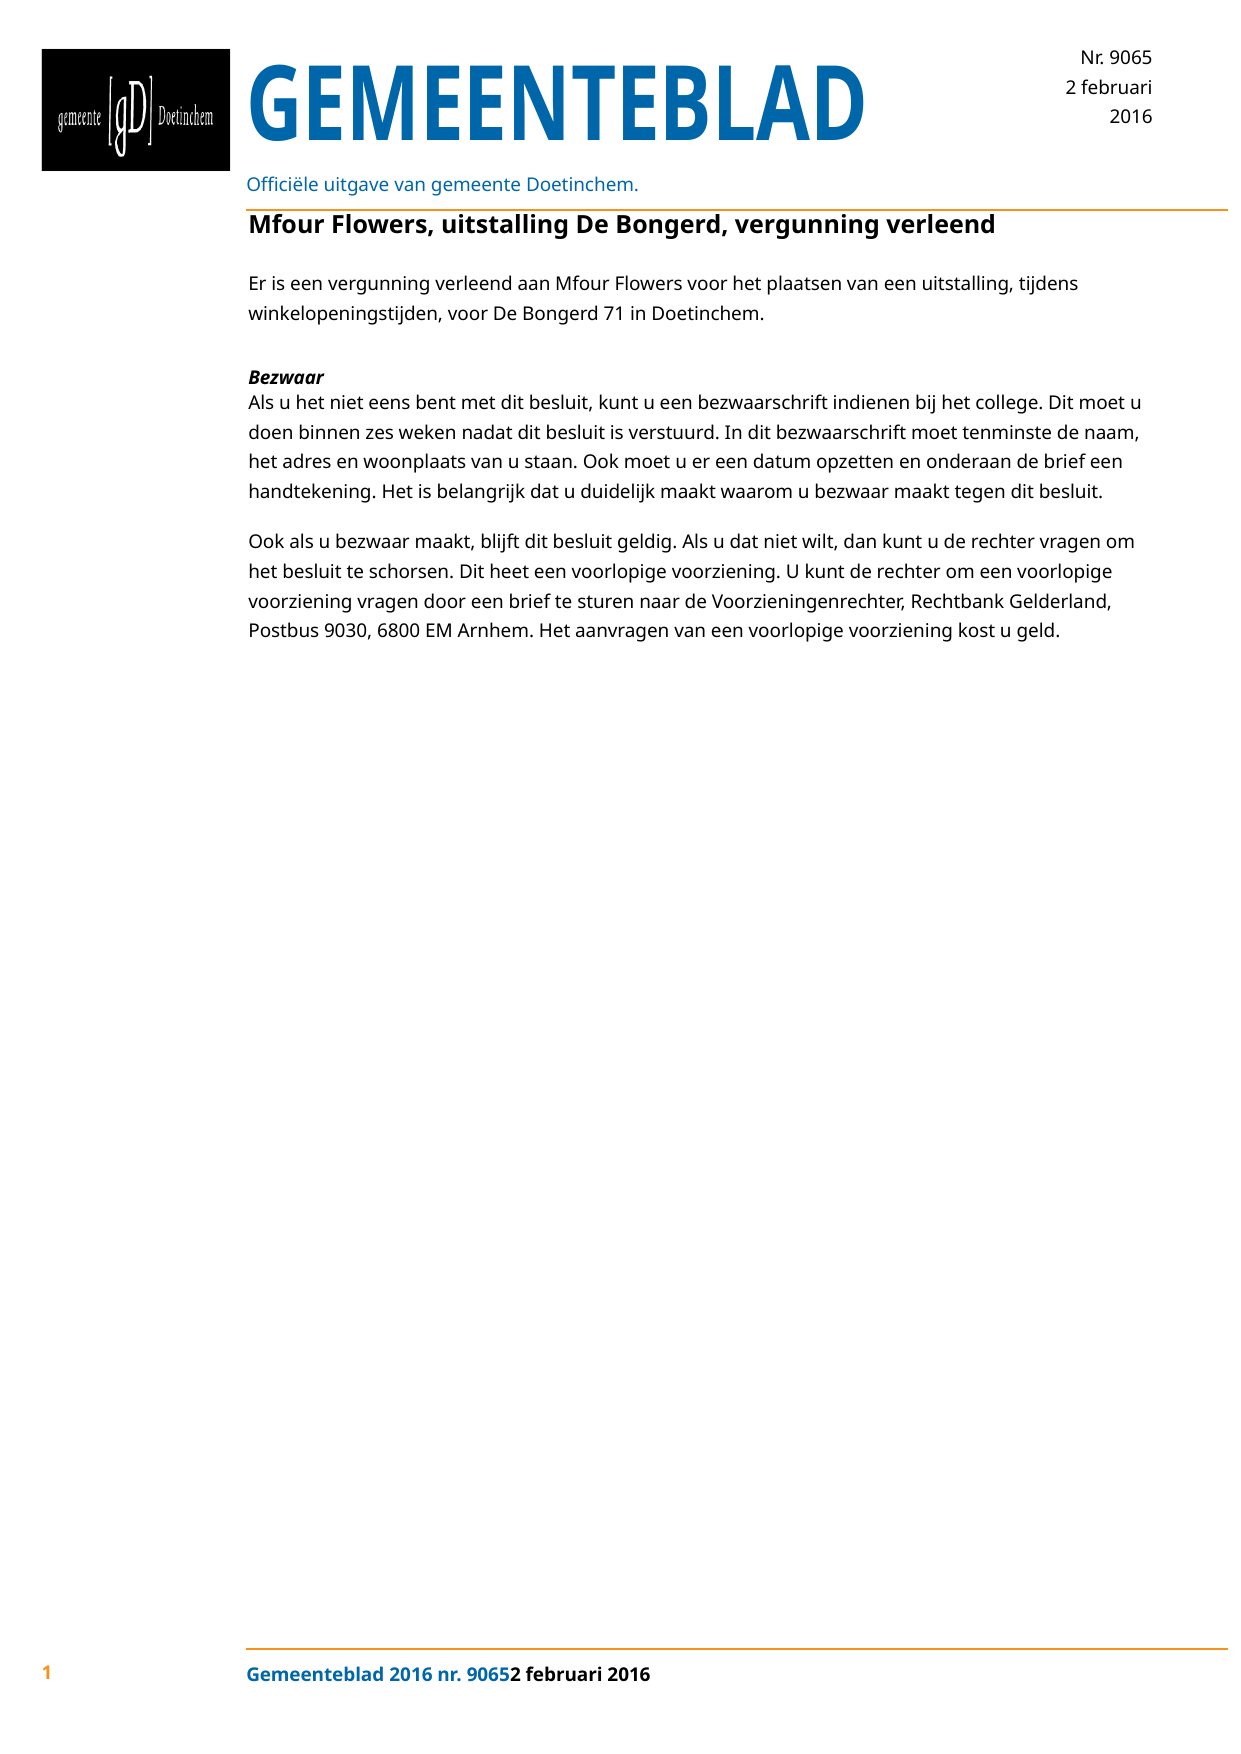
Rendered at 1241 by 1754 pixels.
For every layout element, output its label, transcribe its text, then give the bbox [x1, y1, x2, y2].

text Bezwaar [248, 364, 1152, 389]
text Mfour Flowers, uitstalling De Bongerd, vergunning verleend [248, 211, 1152, 241]
text Als u het niet eens bent met dit besluit, kunt u een bezwaarschrift indienen bij het college. Dit moet u doen binnen zes weken nadat dit besluit is verstuurd. In dit bezwaarschrift moet tenminste de naam, het adres en woonplaats van u staan. Ook moet u er een datum opzetten en onderaan de brief een handtekening. Het is belangrijk dat u duidelijk maakt waarom u bezwaar maakt tegen dit besluit. [248, 389, 1152, 504]
text Ook als u bezwaar maakt, blijft dit besluit geldig. Als u dat niet wilt, dan kunt u de rechter vragen om het besluit te schorsen. Dit heet een voorlopige voorziening. U kunt de rechter om een voorlopige voorziening vragen door een brief te sturen naar de Voorzieningenrechter, Rechtbank Gelderland, Postbus 9030, 6800 EM Arnhem. Het aanvragen van een voorlopige voorziening kost u geld. [248, 529, 1152, 643]
picture [41, 47, 231, 172]
text Er is een vergunning verleend aan Mfour Flowers voor het plaatsen van een uitstalling, tijdens winkelopeningstijden, voor De Bongerd 71 in Doetinchem. [248, 270, 1152, 326]
